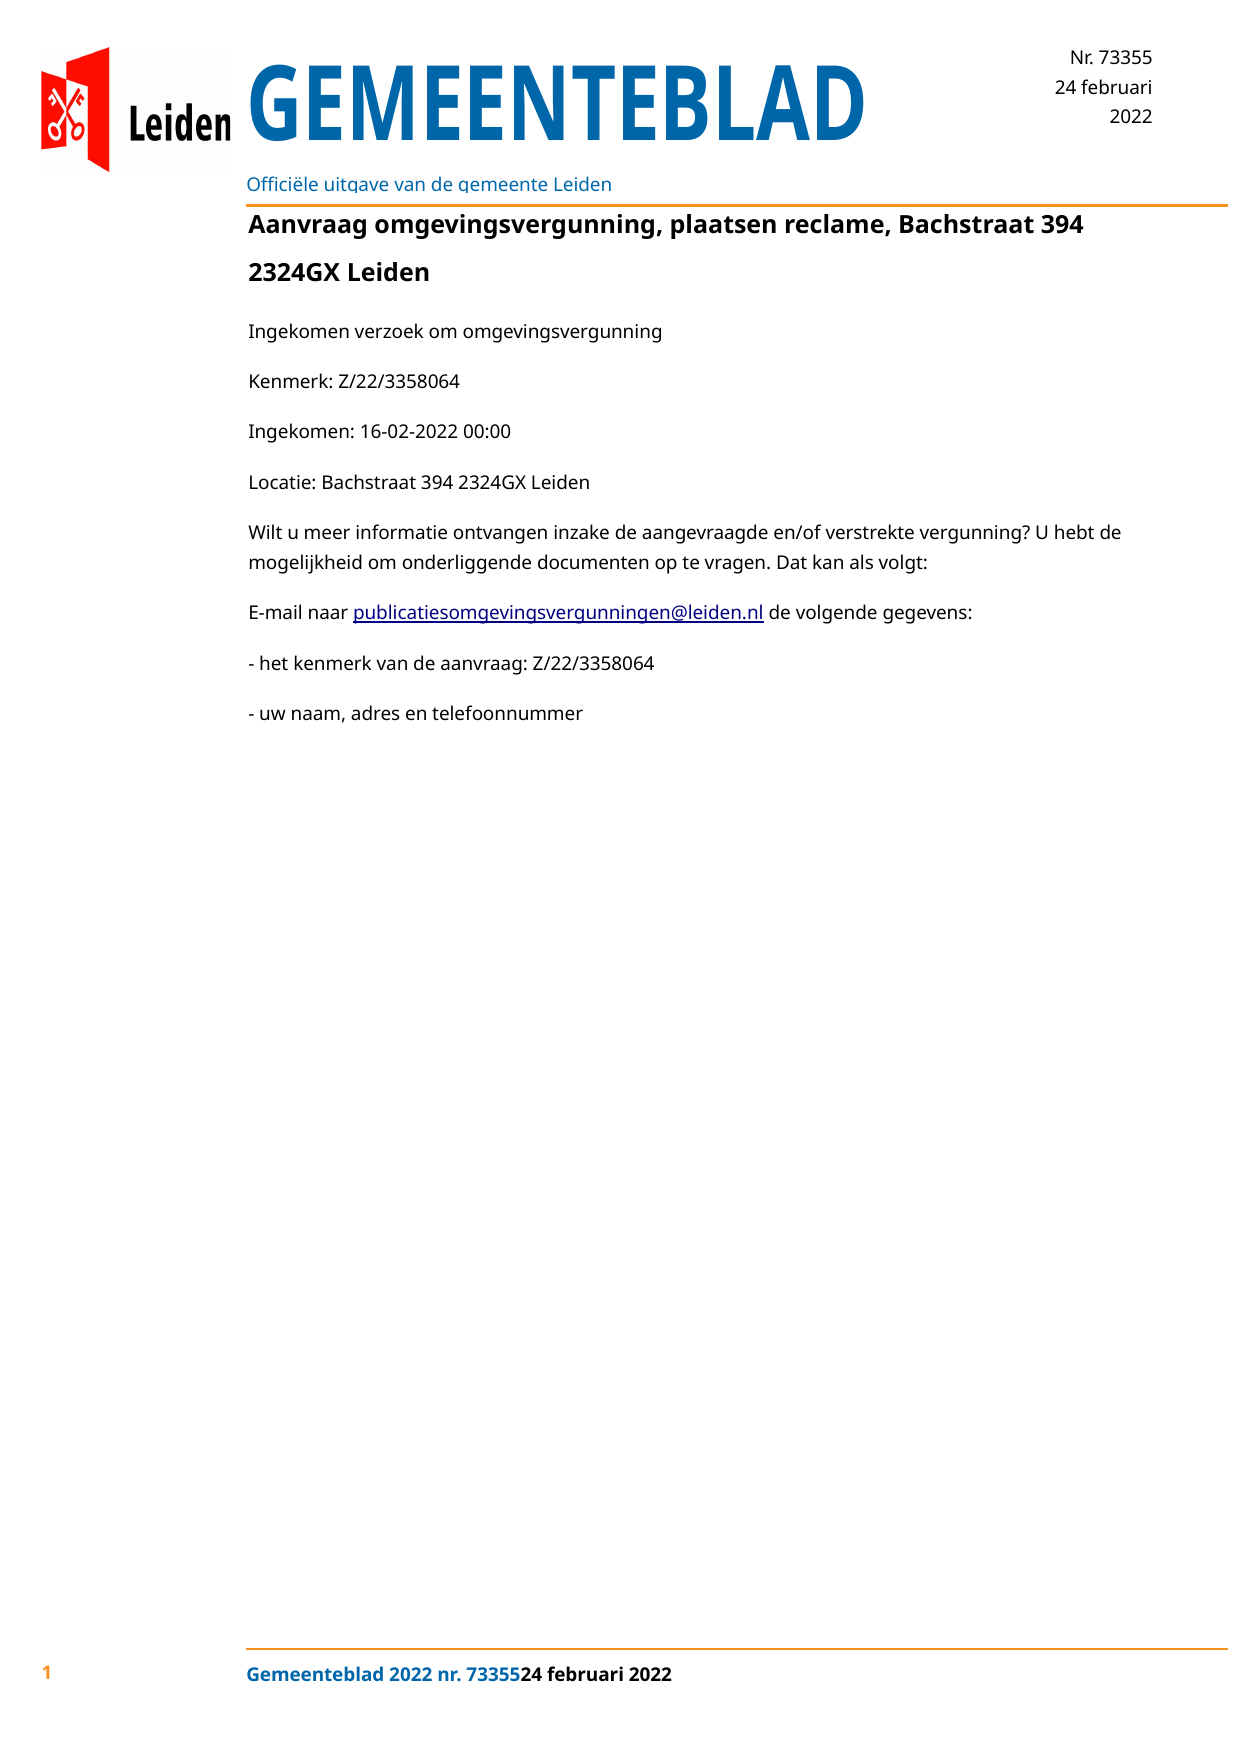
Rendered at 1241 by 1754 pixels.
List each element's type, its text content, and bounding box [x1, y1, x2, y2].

text E-mail naar publicatiesomgevingsvergunningen@leiden.nl de volgende gegevens: [248, 599, 1152, 625]
text Ingekomen: 16-02-2022 00:00 [248, 419, 1152, 444]
text Wilt u meer informatie ontvangen inzake de aangevraagde en/of verstrekte vergunning? U hebt de mogelijkheid om onderliggende documenten op te vragen. Dat kan als volgt: [248, 519, 1152, 575]
text Kenmerk: Z/22/3358064 [248, 368, 1152, 394]
text - het kenmerk van de aanvraag: Z/22/3358064 [248, 650, 1152, 676]
text - uw naam, adres en telefoonnummer [248, 700, 1152, 726]
picture [41, 47, 231, 172]
text Locatie: Bachstraat 394 2324GX Leiden [248, 469, 1152, 495]
text Ingekomen verzoek om omgevingsvergunning [248, 318, 1152, 344]
text Aanvraag omgevingsvergunning, plaatsen reclame, Bachstraat 394 2324GX Leiden [248, 207, 1152, 288]
